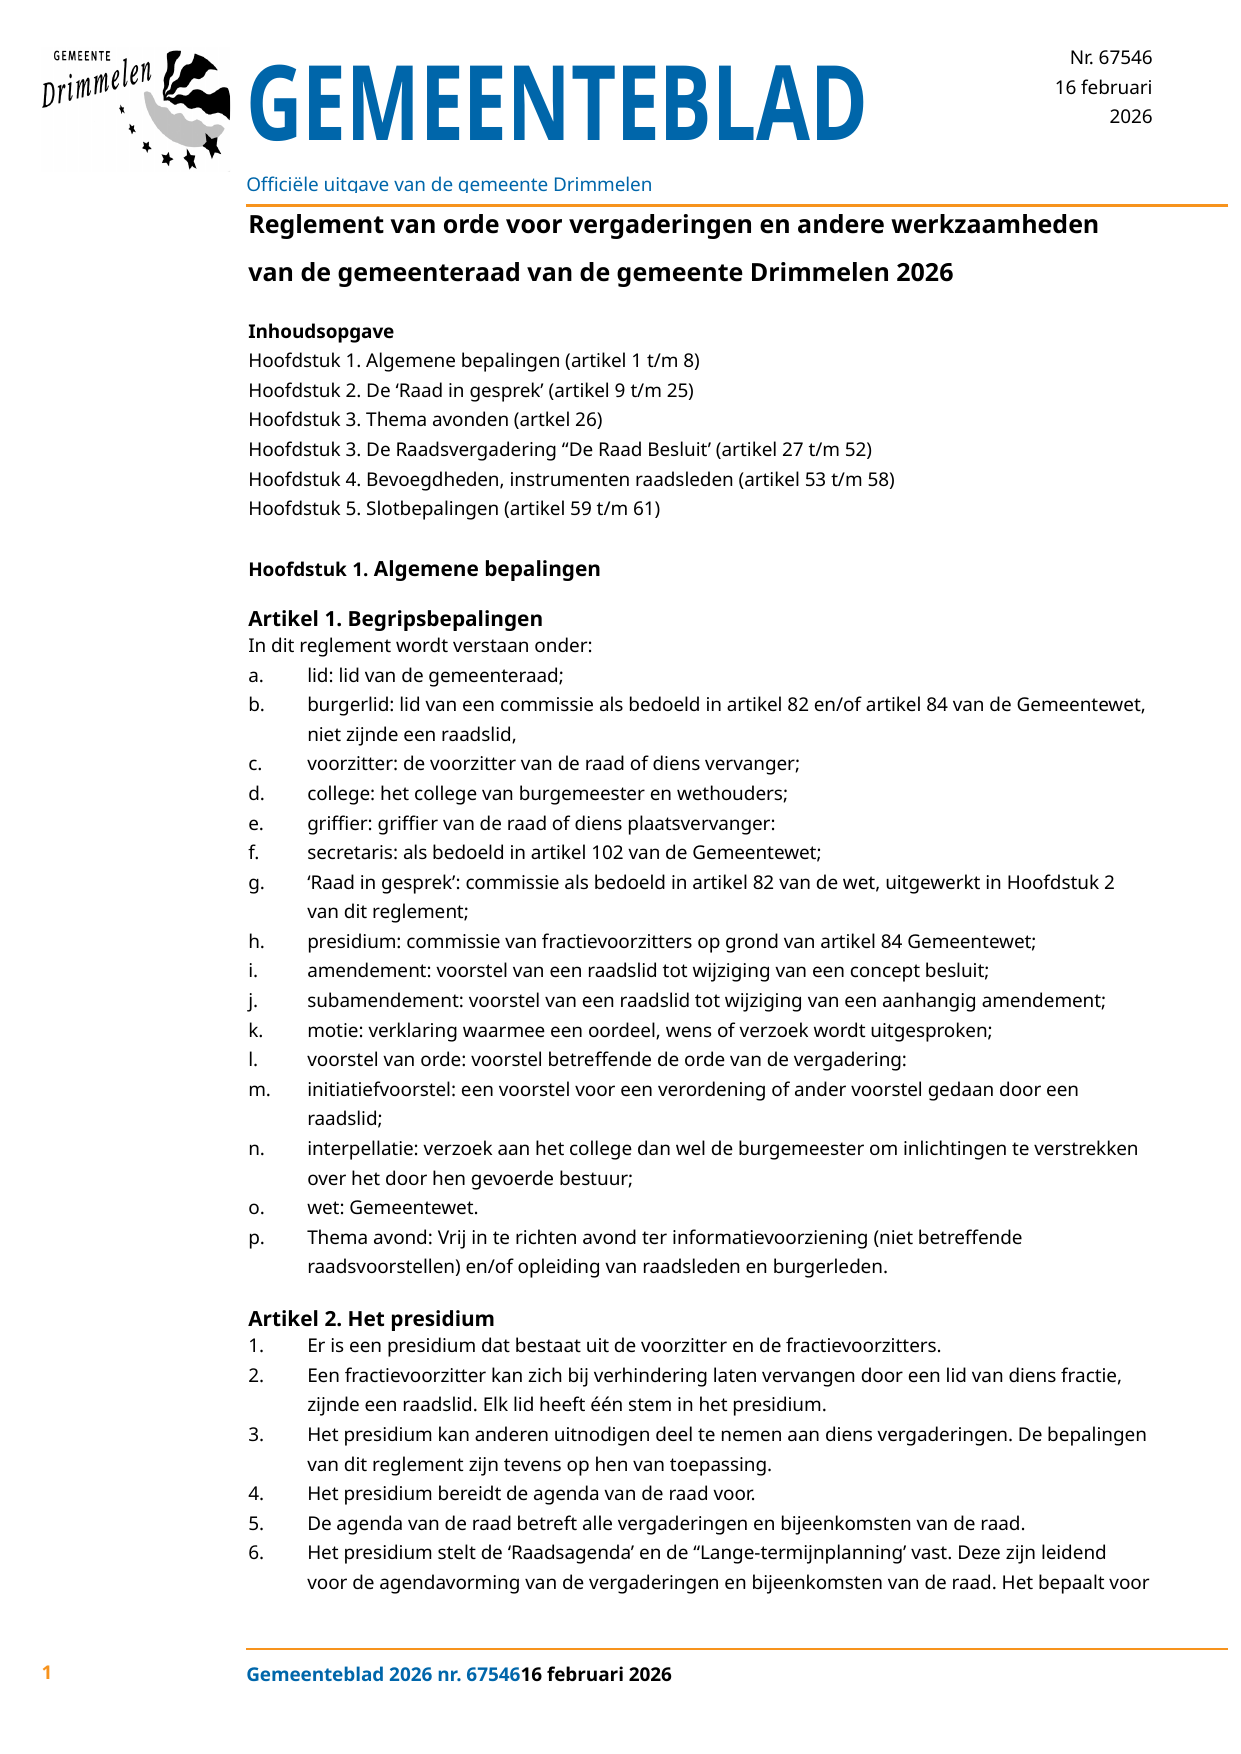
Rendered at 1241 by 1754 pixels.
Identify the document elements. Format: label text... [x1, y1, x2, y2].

text Artikel 1. Begripsbepalingen [248, 604, 1152, 632]
text Hoofdstuk 1. Algemene bepalingen (artikel 1 t/m 8) [248, 347, 1152, 373]
text Reglement van orde voor vergaderingen en andere werkzaamheden van de gemeenteraad van de gemeente Drimmelen 2026 [248, 207, 1152, 288]
list voorstel van orde: voorstel betreffende de orde van de vergadering: [248, 1046, 1152, 1072]
list Er is een presidium dat bestaat uit de voorzitter en de fractievoorzitters. [248, 1332, 1152, 1358]
list college: het college van burgemeester en wethouders; [248, 780, 1152, 806]
list Het presidium kan anderen uitnodigen deel te nemen aan diens vergaderingen. De bepalingen van dit reglement zijn tevens op hen van toepassing. [248, 1421, 1152, 1476]
list secretaris: als bedoeld in artikel 102 van de Gemeentewet; [248, 839, 1152, 865]
text Hoofdstuk 1. Algemene bepalingen [248, 554, 1152, 583]
list De agenda van de raad betreft alle vergaderingen en bijeenkomsten van de raad. [248, 1510, 1152, 1536]
list burgerlid: lid van een commissie als bedoeld in artikel 82 en/of artikel 84 van de Gemeentewet, niet zijnde een raadslid, [248, 691, 1152, 747]
text Hoofdstuk 3. Thema avonden (artkel 26) [248, 407, 1152, 432]
list presidium: commissie van fractievoorzitters op grond van artikel 84 Gemeentewet; [248, 928, 1152, 954]
list ‘Raad in gesprek’: commissie als bedoeld in artikel 82 van de wet, uitgewerkt in Hoofdstuk 2 van dit reglement; [248, 869, 1152, 924]
list motie: verklaring waarmee een oordeel, wens of verzoek wordt uitgesproken; [248, 1017, 1152, 1043]
list subamendement: voorstel van een raadslid tot wijziging van een aanhangig amendement; [248, 987, 1152, 1013]
list interpellatie: verzoek aan het college dan wel de burgemeester om inlichtingen te verstrekken over het door hen gevoerde bestuur; [248, 1135, 1152, 1191]
picture [41, 47, 231, 172]
list amendement: voorstel van een raadslid tot wijziging van een concept besluit; [248, 958, 1152, 983]
list Het presidium bereidt de agenda van de raad voor. [248, 1480, 1152, 1506]
list wet: Gemeentewet. [248, 1194, 1152, 1220]
list voorzitter: de voorzitter van de raad of diens vervanger; [248, 751, 1152, 776]
text Hoofdstuk 5. Slotbepalingen (artikel 59 t/m 61) [248, 495, 1152, 521]
text Hoofdstuk 3. De Raadsvergadering “De Raad Besluit’ (artikel 27 t/m 52) [248, 436, 1152, 462]
list Een fractievoorzitter kan zich bij verhindering laten vervangen door een lid van diens fractie, zijnde een raadslid. Elk lid heeft één stem in het presidium. [248, 1362, 1152, 1417]
list initiatiefvoorstel: een voorstel voor een verordening of ander voorstel gedaan door een raadslid; [248, 1076, 1152, 1131]
list Het presidium stelt de ‘Raadsagenda’ en de “Lange-termijnplanning’ vast. Deze zijn leidend voor de agendavorming van de vergaderingen en bijeenkomsten van de raad. Het bepaalt voor [248, 1539, 1152, 1595]
text In dit reglement wordt verstaan onder: [248, 632, 1152, 658]
list Thema avond: Vrij in te richten avond ter informatievoorziening (niet betreffende raadsvoorstellen) en/of opleiding van raadsleden en burgerleden. [248, 1224, 1152, 1279]
text Hoofdstuk 2. De ‘Raad in gesprek’ (artikel 9 t/m 25) [248, 377, 1152, 403]
text Inhoudsopgave [248, 318, 1152, 344]
list lid: lid van de gemeenteraad; [248, 662, 1152, 688]
text Artikel 2. Het presidium [248, 1304, 1152, 1332]
list griffier: griffier van de raad of diens plaatsvervanger: [248, 810, 1152, 836]
text Hoofdstuk 4. Bevoegdheden, instrumenten raadsleden (artikel 53 t/m 58) [248, 466, 1152, 492]
